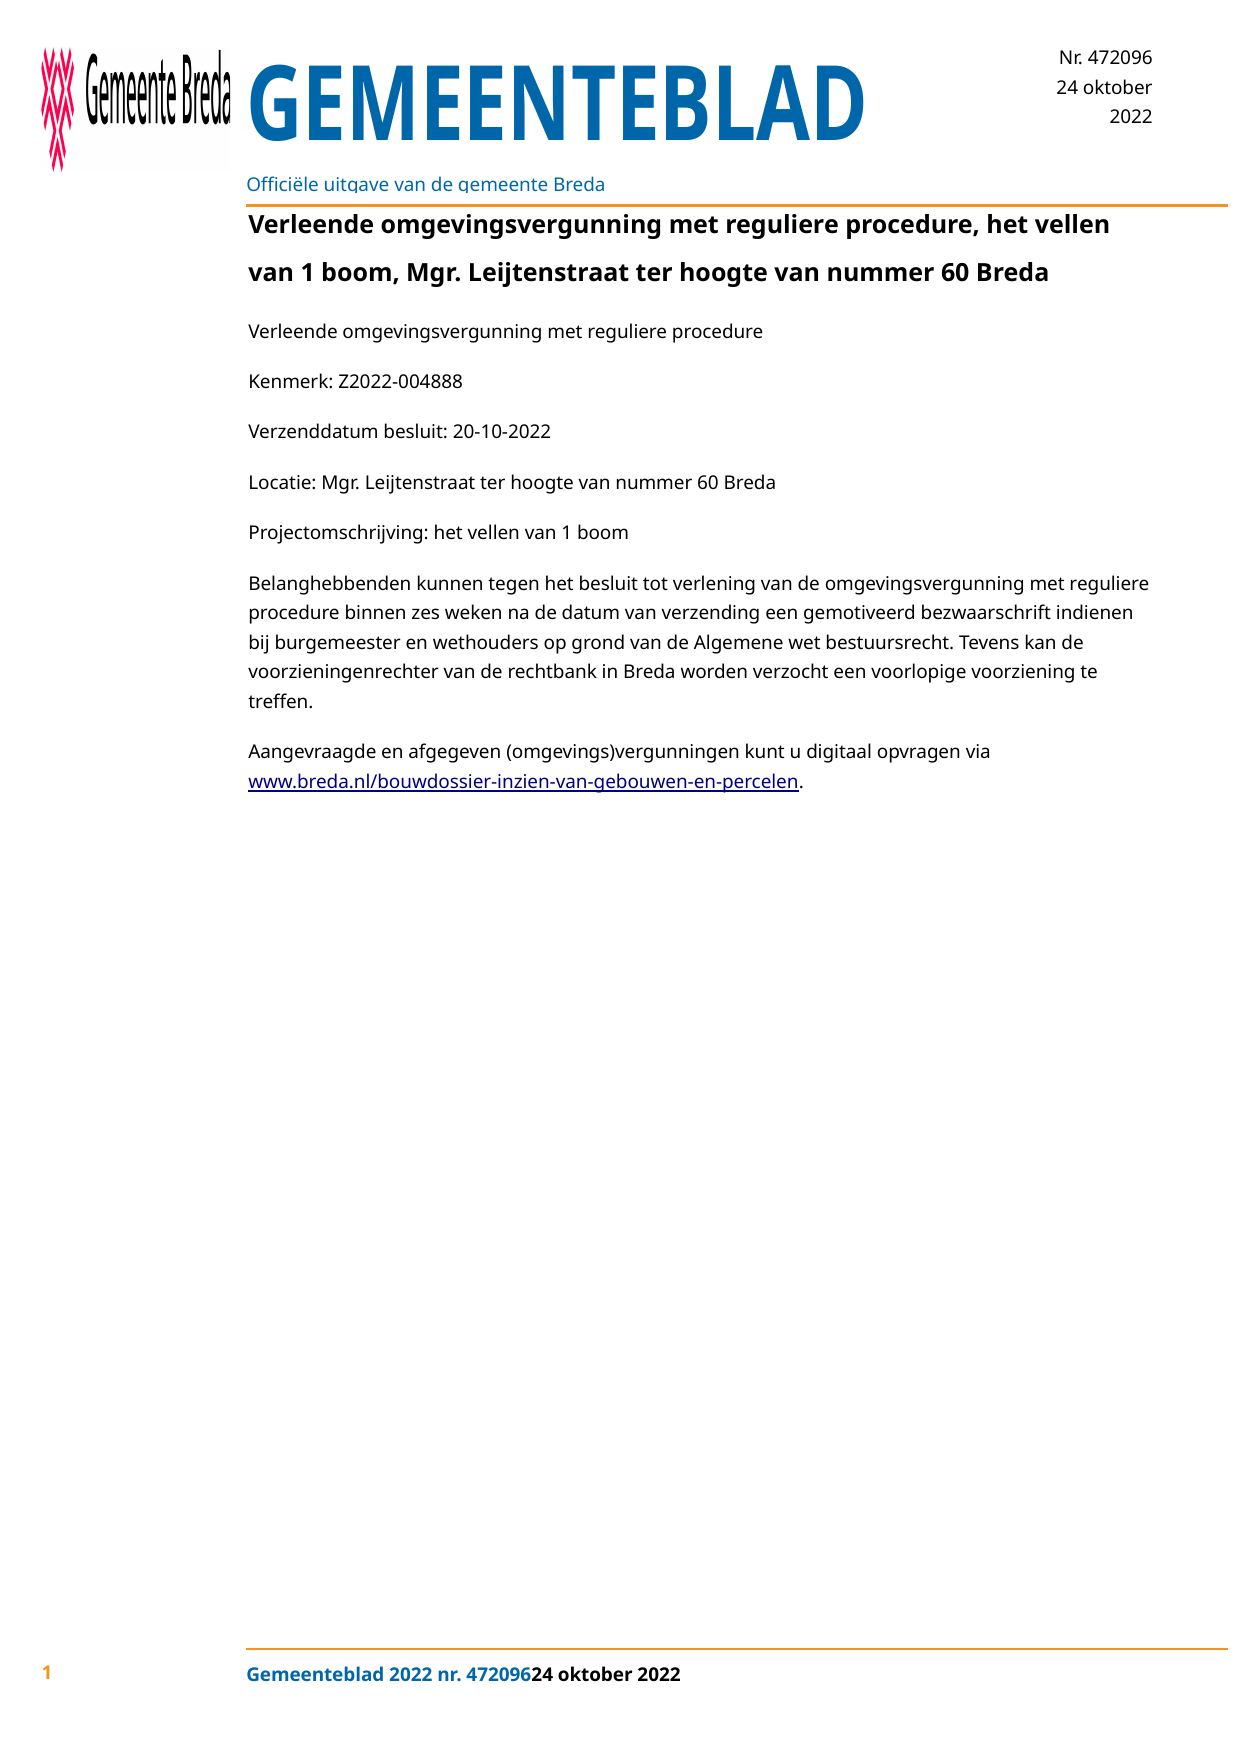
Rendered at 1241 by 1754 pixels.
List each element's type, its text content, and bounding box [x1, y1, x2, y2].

text Aangevraagde en afgegeven (omgevings)vergunningen kunt u digitaal opvragen via www.breda.nl/bouwdossier-inzien-van-gebouwen-en-percelen. [248, 739, 1152, 794]
text Locatie: Mgr. Leijtenstraat ter hoogte van nummer 60 Breda [248, 469, 1152, 495]
text Belanghebbenden kunnen tegen het besluit tot verlening van de omgevingsvergunning met reguliere procedure binnen zes weken na de datum van verzending een gemotiveerd bezwaarschrift indienen bij burgemeester en wethouders op grond van de Algemene wet bestuursrecht. Tevens kan de voorzieningenrechter van de rechtbank in Breda worden verzocht een voorlopige voorziening te treffen. [248, 570, 1152, 714]
text Verleende omgevingsvergunning met reguliere procedure, het vellen van 1 boom, Mgr. Leijtenstraat ter hoogte van nummer 60 Breda [248, 207, 1152, 288]
text Verleende omgevingsvergunning met reguliere procedure [248, 318, 1152, 344]
text Projectomschrijving: het vellen van 1 boom [248, 519, 1152, 545]
text Kenmerk: Z2022-004888 [248, 368, 1152, 394]
picture [41, 47, 231, 172]
text Verzenddatum besluit: 20-10-2022 [248, 419, 1152, 444]
